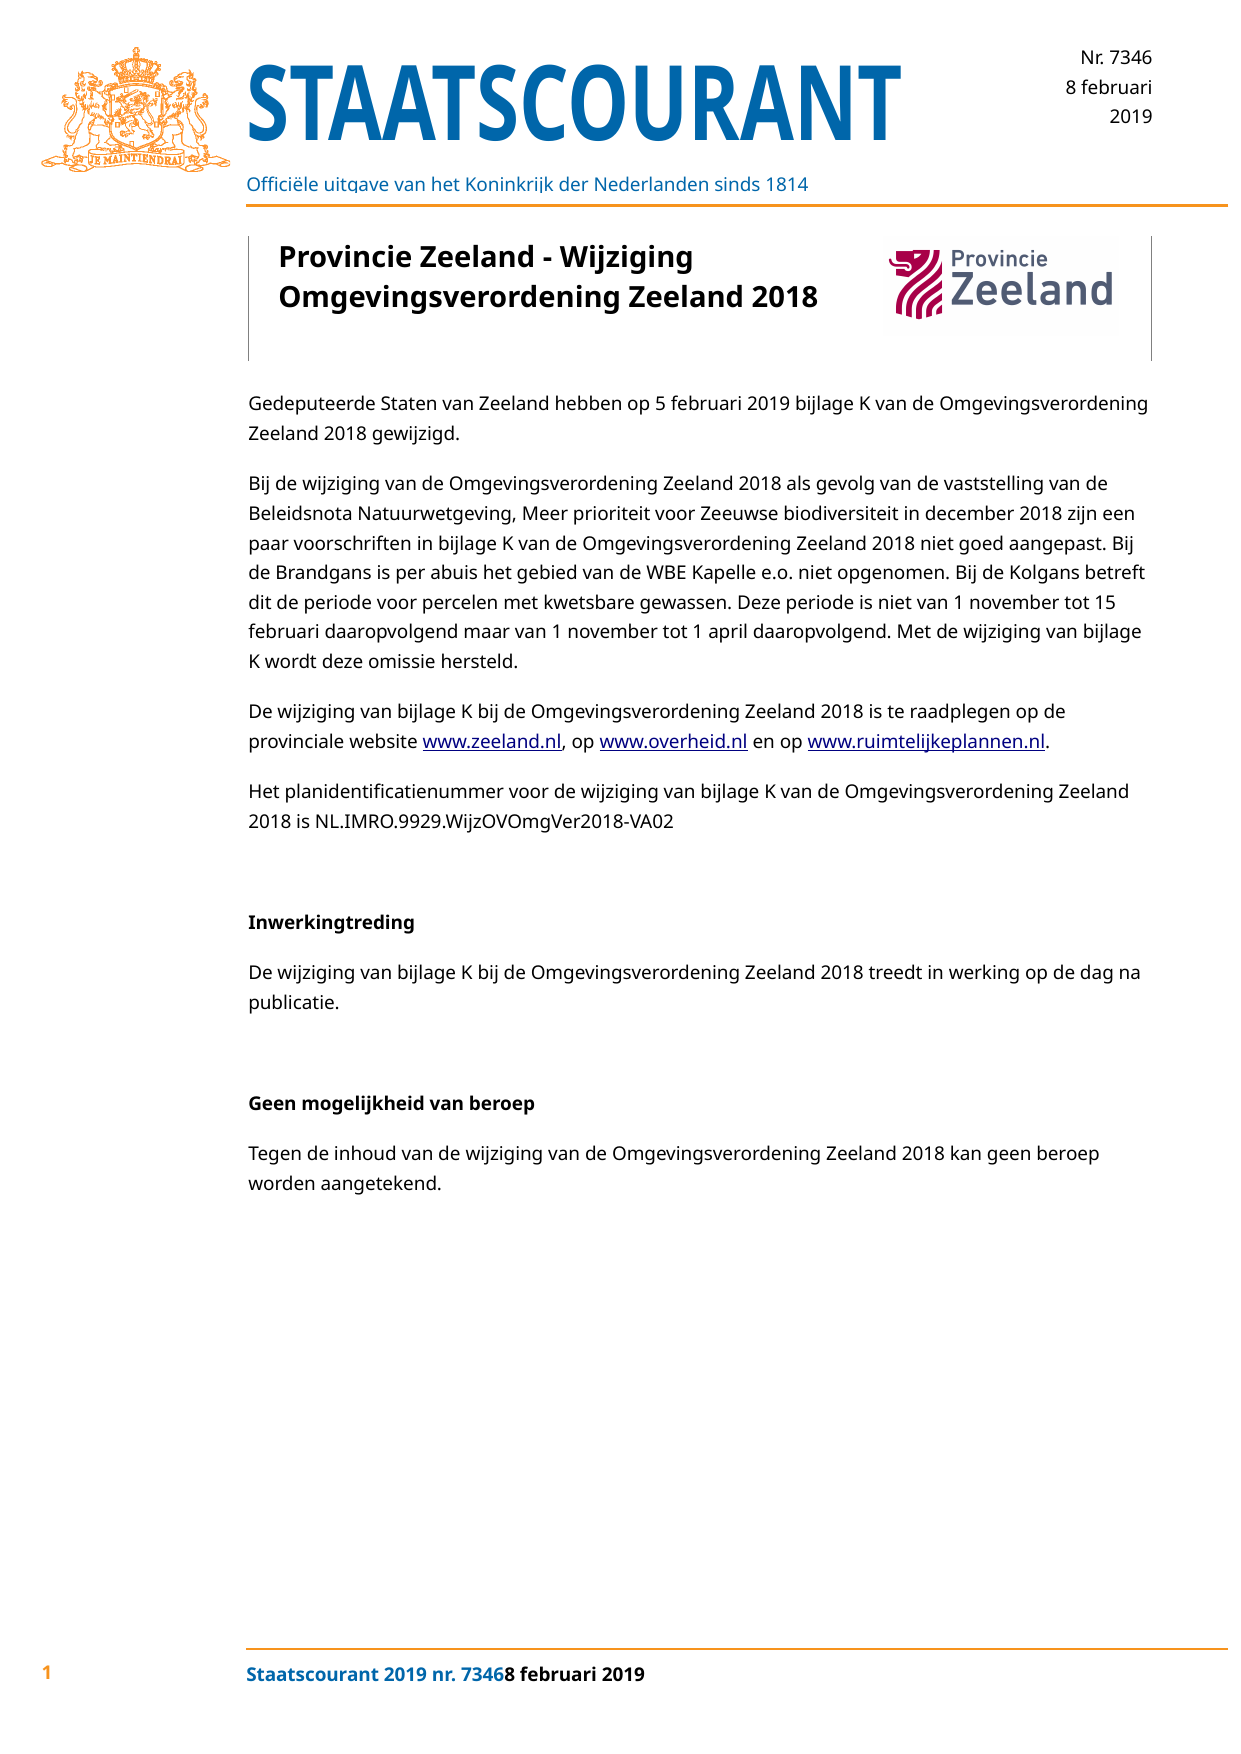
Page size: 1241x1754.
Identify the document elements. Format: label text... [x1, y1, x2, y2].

text Geen mogelijkheid van beroep [248, 1090, 1152, 1116]
table_header Provincie Zeeland - Wijziging Omgevingsverordening Zeeland 2018 [249, 236, 850, 361]
text De wijziging van bijlage K bij de Omgevingsverordening Zeeland 2018 treedt in werking op de dag na publicatie. [248, 959, 1152, 1015]
text Gedeputeerde Staten van Zeeland hebben op 5 februari 2019 bijlage K van de Omgevingsverordening Zeeland 2018 gewijzigd. [248, 391, 1152, 446]
text Tegen de inhoud van de wijziging van de Omgevingsverordening Zeeland 2018 kan geen beroep worden aangetekend. [248, 1140, 1152, 1196]
picture [882, 236, 1119, 336]
table_header [850, 236, 1151, 361]
text Het planidentificatienummer voor de wijziging van bijlage K van de Omgevingsverordening Zeeland 2018 is NL.IMRO.9929.WijzOVOmgVer2018-VA02 [248, 778, 1152, 834]
text De wijziging van bijlage K bij de Omgevingsverordening Zeeland 2018 is te raadplegen op de provinciale website www.zeeland.nl, op www.overheid.nl en op www.ruimtelijkeplannen.nl. [248, 698, 1152, 754]
text Bij de wijziging van de Omgevingsverordening Zeeland 2018 als gevolg van de vaststelling van de Beleidsnota Natuurwetgeving, Meer prioriteit voor Zeeuwse biodiversiteit in december 2018 zijn een paar voorschriften in bijlage K van de Omgevingsverordening Zeeland 2018 niet goed aangepast. Bij de Brandgans is per abuis het gebied van de WBE Kapelle e.o. niet opgenomen. Bij de Kolgans betreft dit de periode voor percelen met kwetsbare gewassen. Deze periode is niet van 1 november tot 15 februari daaropvolgend maar van 1 november tot 1 april daaropvolgend. Met de wijziging van bijlage K wordt deze omissie hersteld. [248, 471, 1152, 674]
picture [41, 47, 231, 172]
text Inwerkingtreding [248, 909, 1152, 935]
